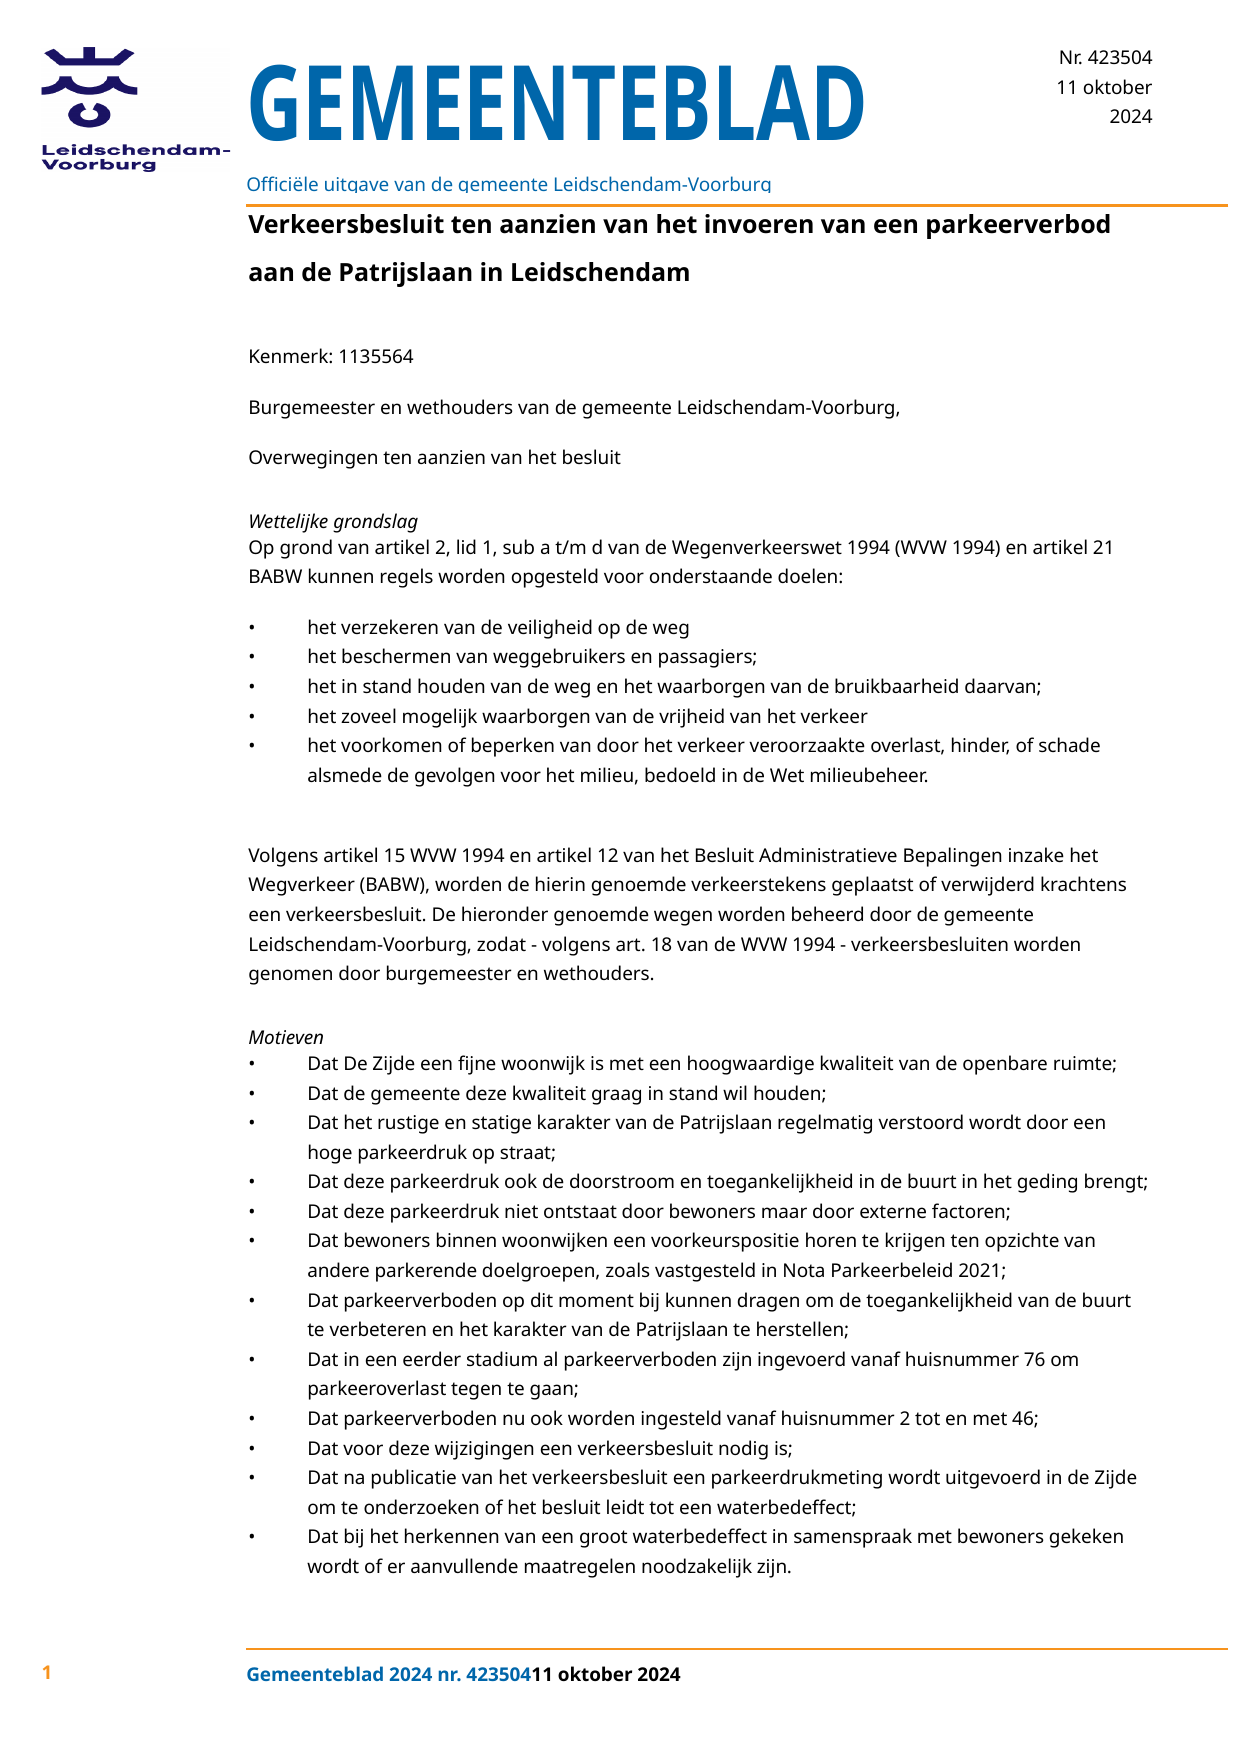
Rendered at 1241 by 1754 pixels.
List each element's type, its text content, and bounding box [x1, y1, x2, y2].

text Volgens artikel 15 WVW 1994 en artikel 12 van het Besluit Administratieve Bepalingen inzake het Wegverkeer (BABW), worden de hierin genoemde verkeerstekens geplaatst of verwijderd krachtens een verkeersbesluit. De hieronder genoemde wegen worden beheerd door de gemeente Leidschendam-Voorburg, zodat - volgens art. 18 van de WVW 1994 - verkeersbesluiten worden genomen door burgemeester en wethouders. [248, 842, 1152, 986]
list Dat bewoners binnen woonwijken een voorkeurspositie horen te krijgen ten opzichte van andere parkerende doelgroepen, zoals vastgesteld in Nota Parkeerbeleid 2021; [248, 1228, 1152, 1283]
text Overwegingen ten aanzien van het besluit [248, 444, 1152, 470]
text Op grond van artikel 2, lid 1, sub a t/m d van de Wegenverkeerswet 1994 (WVW 1994) en artikel 21 BABW kunnen regels worden opgesteld voor onderstaande doelen: [248, 534, 1152, 589]
list Dat De Zijde een fijne woonwijk is met een hoogwaardige kwaliteit van de openbare ruimte; [248, 1050, 1152, 1076]
text Kenmerk: 1135564 [248, 344, 1152, 369]
text Verkeersbesluit ten aanzien van het invoeren van een parkeerverbod aan de Patrijslaan in Leidschendam [248, 207, 1152, 288]
list Dat in een eerder stadium al parkeerverboden zijn ingevoerd vanaf huisnummer 76 om parkeeroverlast tegen te gaan; [248, 1346, 1152, 1401]
text Motieven [248, 1024, 1152, 1050]
list Dat parkeerverboden op dit moment bij kunnen dragen om de toegankelijkheid van de buurt te verbeteren en het karakter van de Patrijslaan te herstellen; [248, 1287, 1152, 1342]
list het in stand houden van de weg en het waarborgen van de bruikbaarheid daarvan; [248, 673, 1152, 699]
list Dat het rustige en statige karakter van de Patrijslaan regelmatig verstoord wordt door een hoge parkeerdruk op straat; [248, 1109, 1152, 1164]
list Dat na publicatie van het verkeersbesluit een parkeerdrukmeting wordt uitgevoerd in de Zijde om te onderzoeken of het besluit leidt tot een waterbedeffect; [248, 1464, 1152, 1519]
text Wettelijke grondslag [248, 508, 1152, 534]
list Dat de gemeente deze kwaliteit graag in stand wil houden; [248, 1080, 1152, 1105]
list het beschermen van weggebruikers en passagiers; [248, 644, 1152, 669]
list het verzekeren van de veiligheid op de weg [248, 614, 1152, 640]
picture [41, 47, 231, 172]
list het zoveel mogelijk waarborgen van de vrijheid van het verkeer [248, 703, 1152, 729]
text Burgemeester en wethouders van de gemeente Leidschendam-Voorburg, [248, 394, 1152, 420]
list het voorkomen of beperken van door het verkeer veroorzaakte overlast, hinder, of schade alsmede de gevolgen voor het milieu, bedoeld in de Wet milieubeheer. [248, 732, 1152, 788]
list Dat deze parkeerdruk niet ontstaat door bewoners maar door externe factoren; [248, 1198, 1152, 1224]
list Dat parkeerverboden nu ook worden ingesteld vanaf huisnummer 2 tot en met 46; [248, 1405, 1152, 1431]
list Dat voor deze wijzigingen een verkeersbesluit nodig is; [248, 1435, 1152, 1460]
list Dat deze parkeerdruk ook de doorstroom en toegankelijkheid in de buurt in het geding brengt; [248, 1168, 1152, 1194]
list Dat bij het herkennen van een groot waterbedeffect in samenspraak met bewoners gekeken wordt of er aanvullende maatregelen noodzakelijk zijn. [248, 1523, 1152, 1579]
